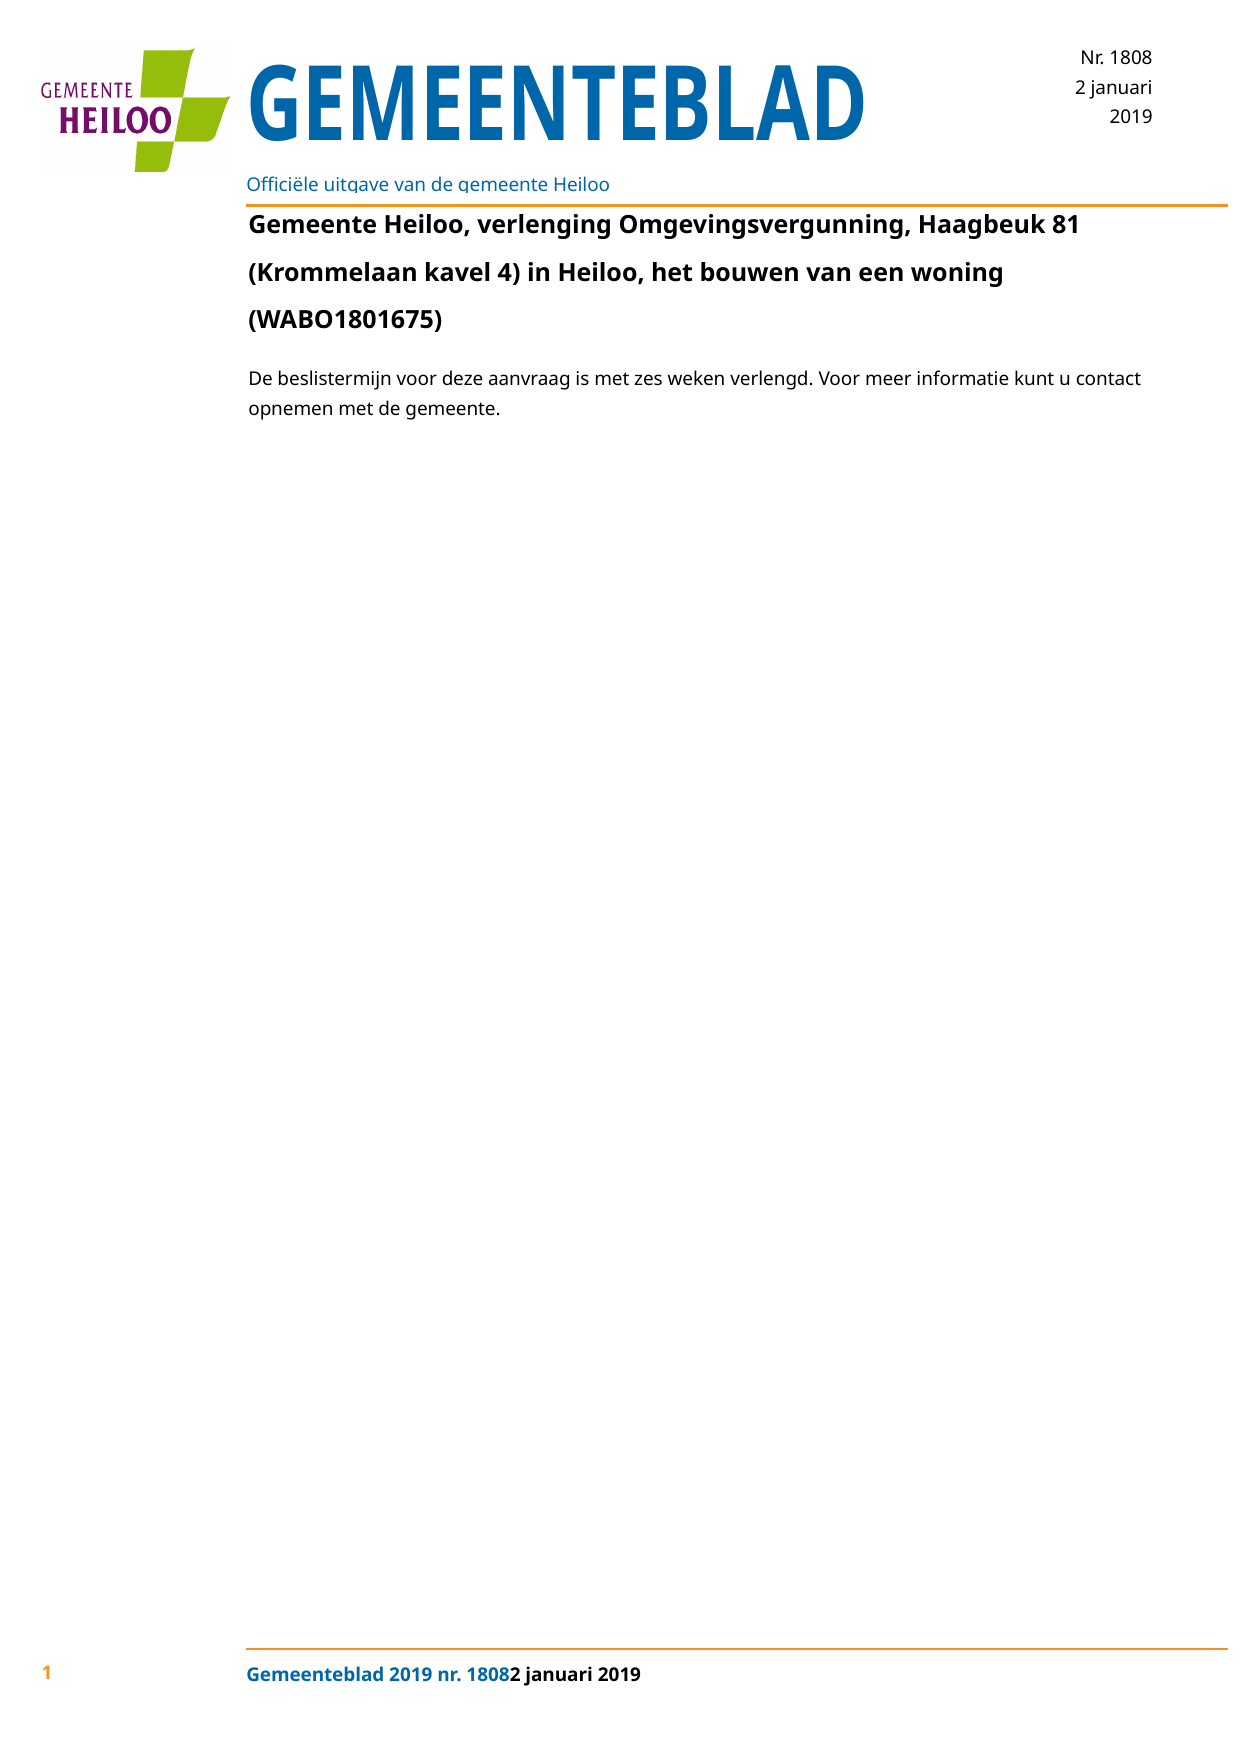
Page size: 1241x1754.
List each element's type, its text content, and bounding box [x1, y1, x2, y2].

text De beslistermijn voor deze aanvraag is met zes weken verlengd. Voor meer informatie kunt u contact opnemen met de gemeente. [248, 366, 1152, 421]
text Gemeente Heiloo, verlenging Omgevingsvergunning, Haagbeuk 81 (Krommelaan kavel 4) in Heiloo, het bouwen van een woning (WABO1801675) [248, 207, 1152, 336]
picture [41, 47, 231, 172]
